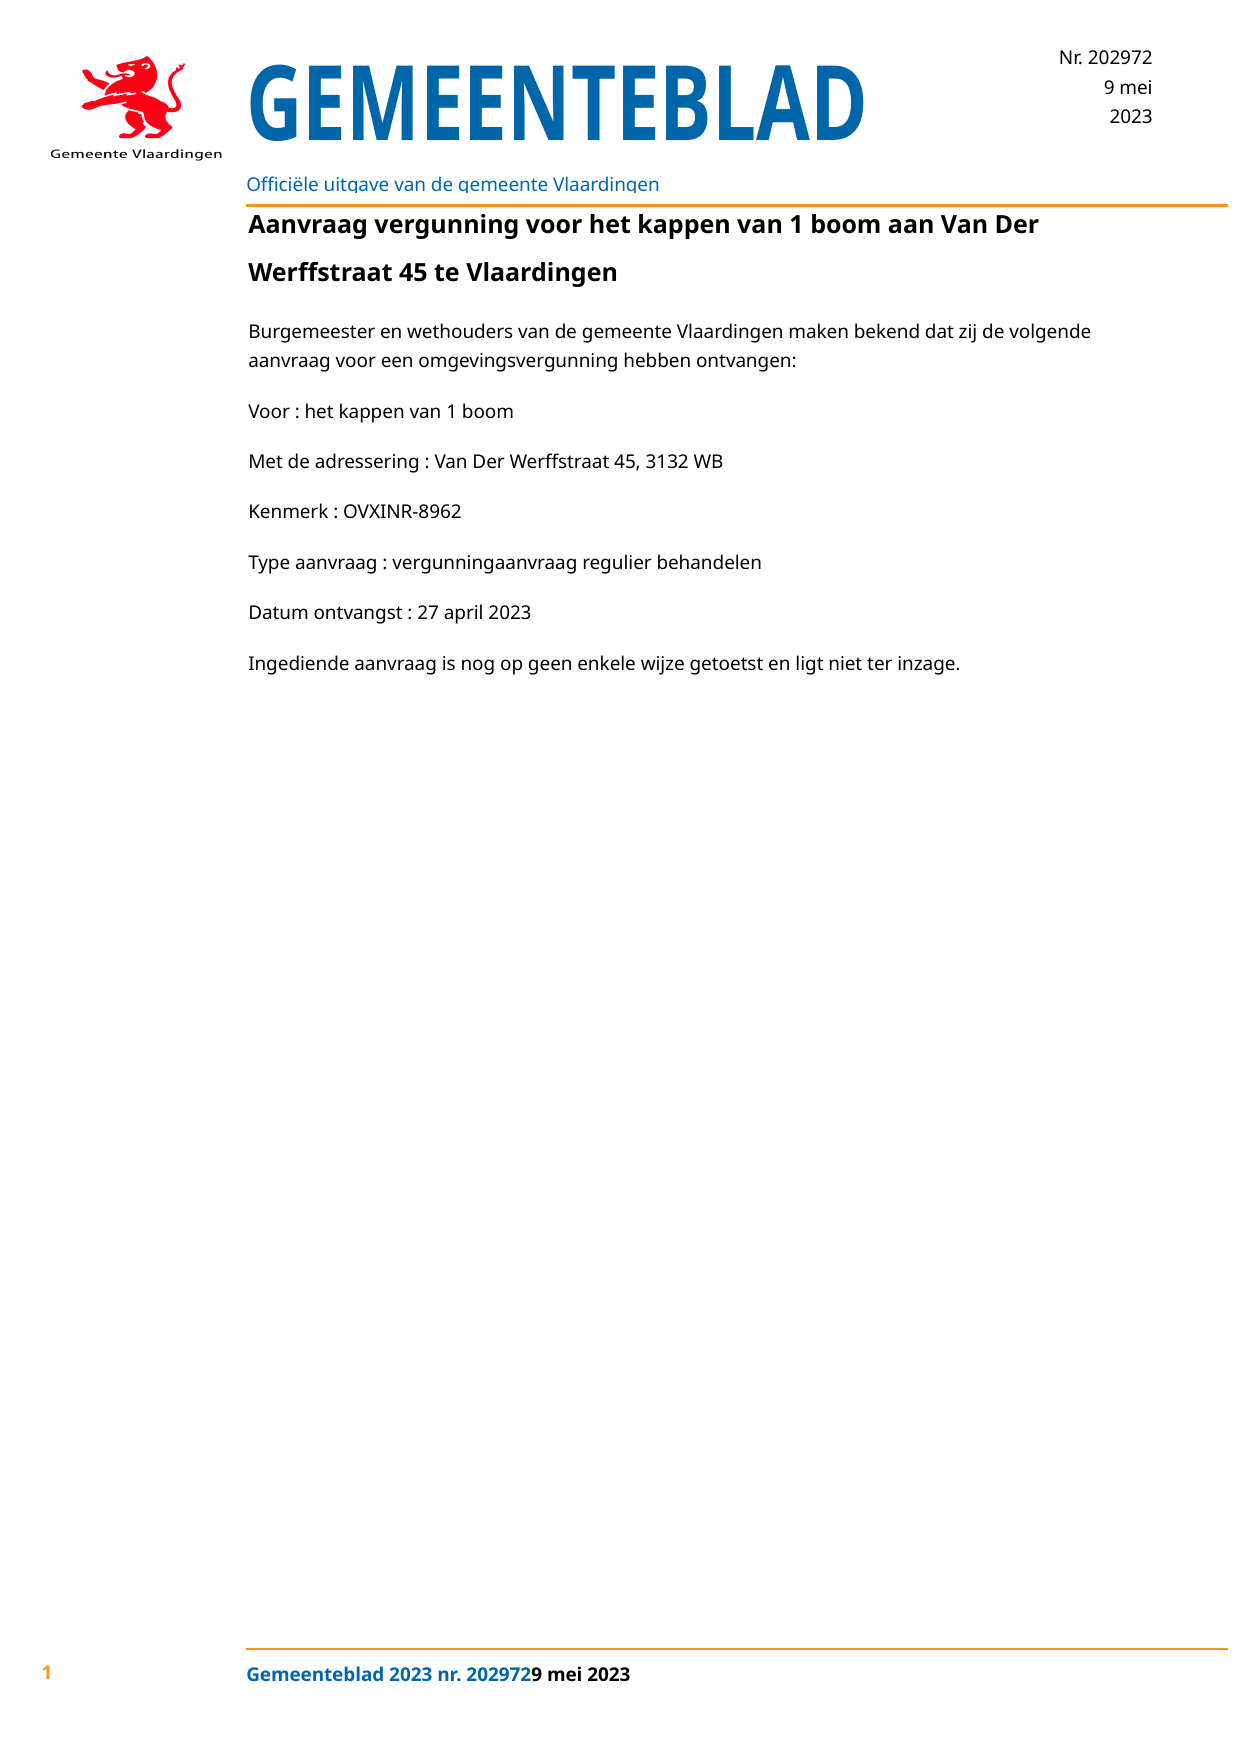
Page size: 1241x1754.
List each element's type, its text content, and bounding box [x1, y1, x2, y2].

text Aanvraag vergunning voor het kappen van 1 boom aan Van Der Werffstraat 45 te Vlaardingen [248, 207, 1152, 288]
text Burgemeester en wethouders van de gemeente Vlaardingen maken bekend dat zij de volgende aanvraag voor een omgevingsvergunning hebben ontvangen: [248, 318, 1152, 373]
text Ingediende aanvraag is nog op geen enkele wijze getoetst en ligt niet ter inzage. [248, 650, 1152, 676]
text Type aanvraag : vergunningaanvraag regulier behandelen [248, 549, 1152, 575]
picture [41, 47, 231, 172]
text Voor : het kappen van 1 boom [248, 398, 1152, 424]
text Datum ontvangst : 27 april 2023 [248, 599, 1152, 625]
text Kenmerk : OVXINR-8962 [248, 499, 1152, 524]
text Met de adressering : Van Der Werffstraat 45, 3132 WB [248, 448, 1152, 474]
